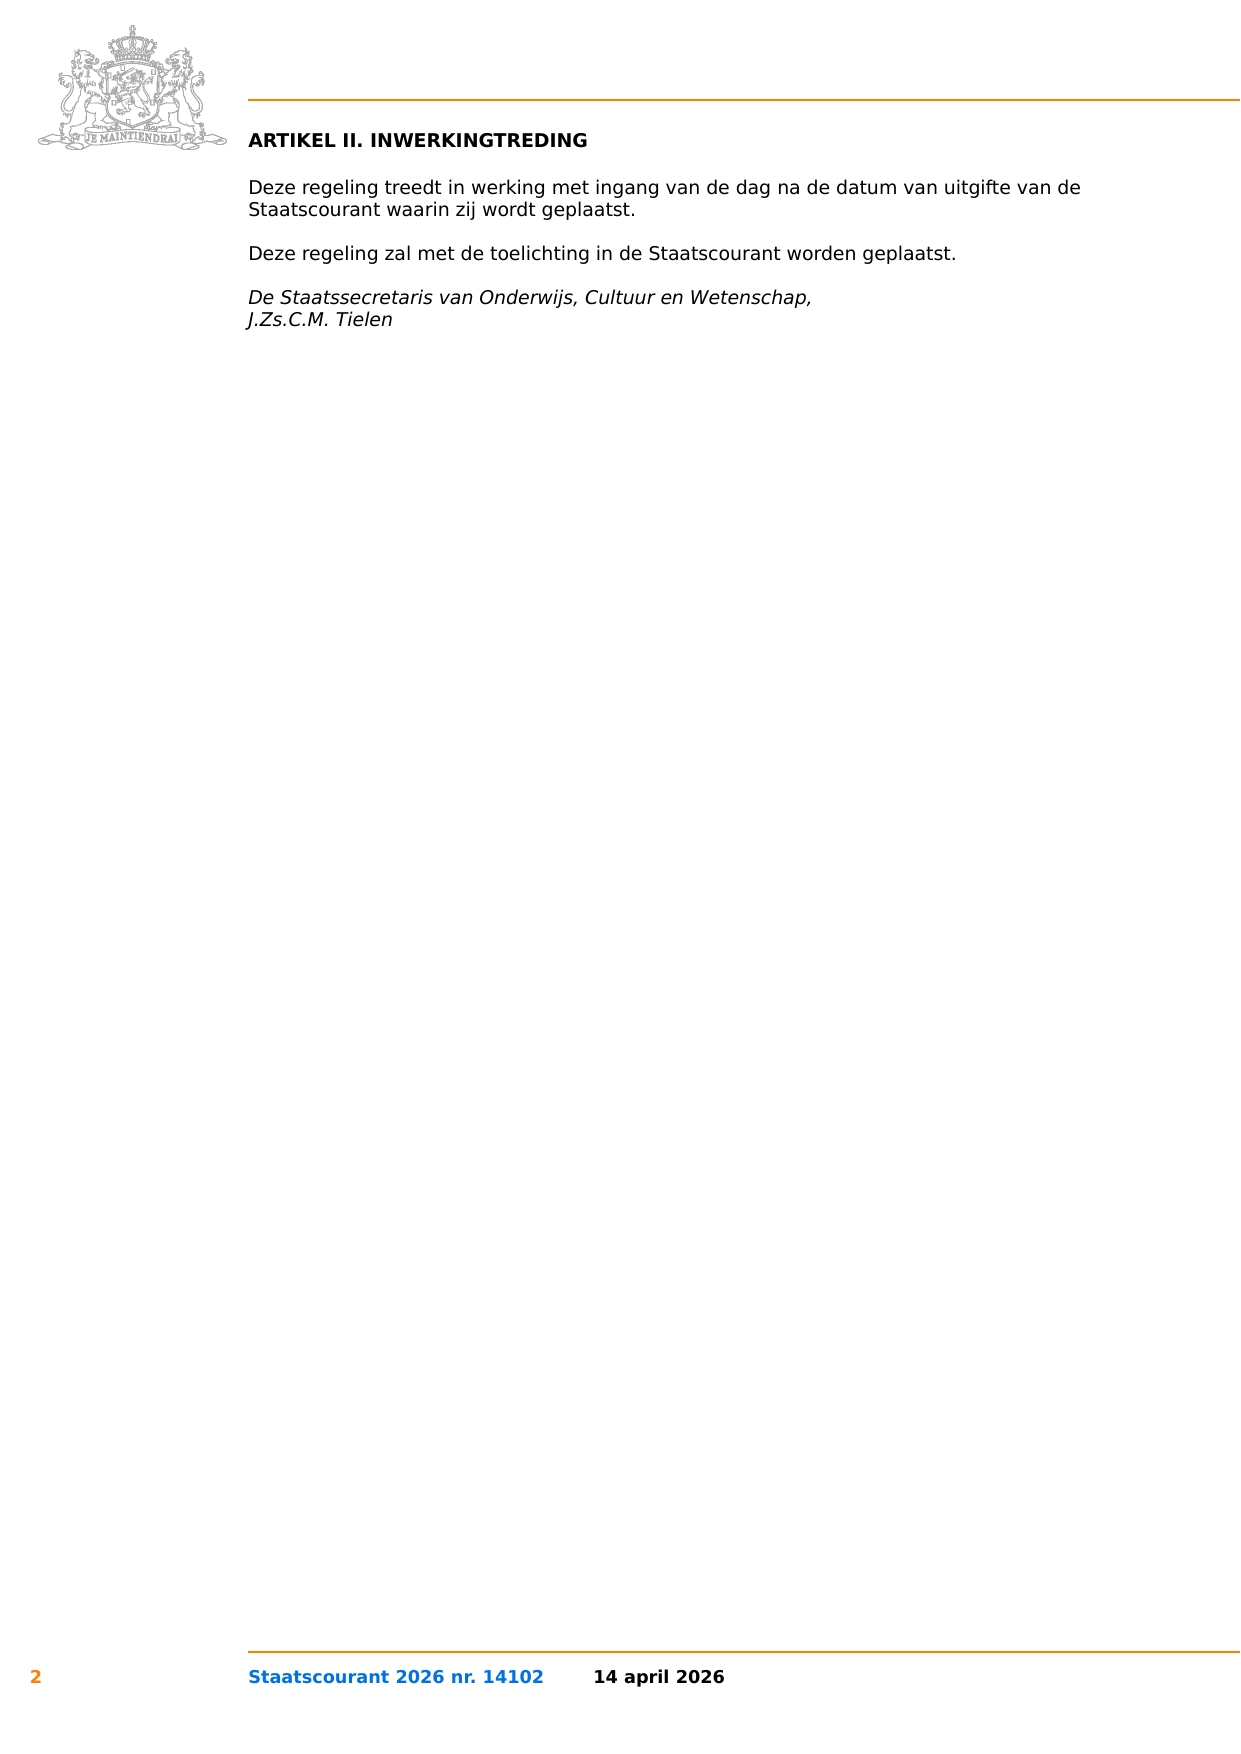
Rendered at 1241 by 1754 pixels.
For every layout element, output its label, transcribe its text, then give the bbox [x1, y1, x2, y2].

text De Staatssecretaris van Onderwijs, Cultuur en Wetenschap, J.Zs.C.M. Tielen [248, 287, 1163, 331]
picture [38, 25, 227, 150]
subtitle ARTIKEL II. INWERKINGTREDING [248, 130, 1163, 152]
text Deze regeling zal met de toelichting in de Staatscourant worden geplaatst. [248, 243, 1163, 265]
text Deze regeling treedt in werking met ingang van de dag na de datum van uitgifte van de Staatscourant waarin zij wordt geplaatst. [248, 177, 1163, 221]
